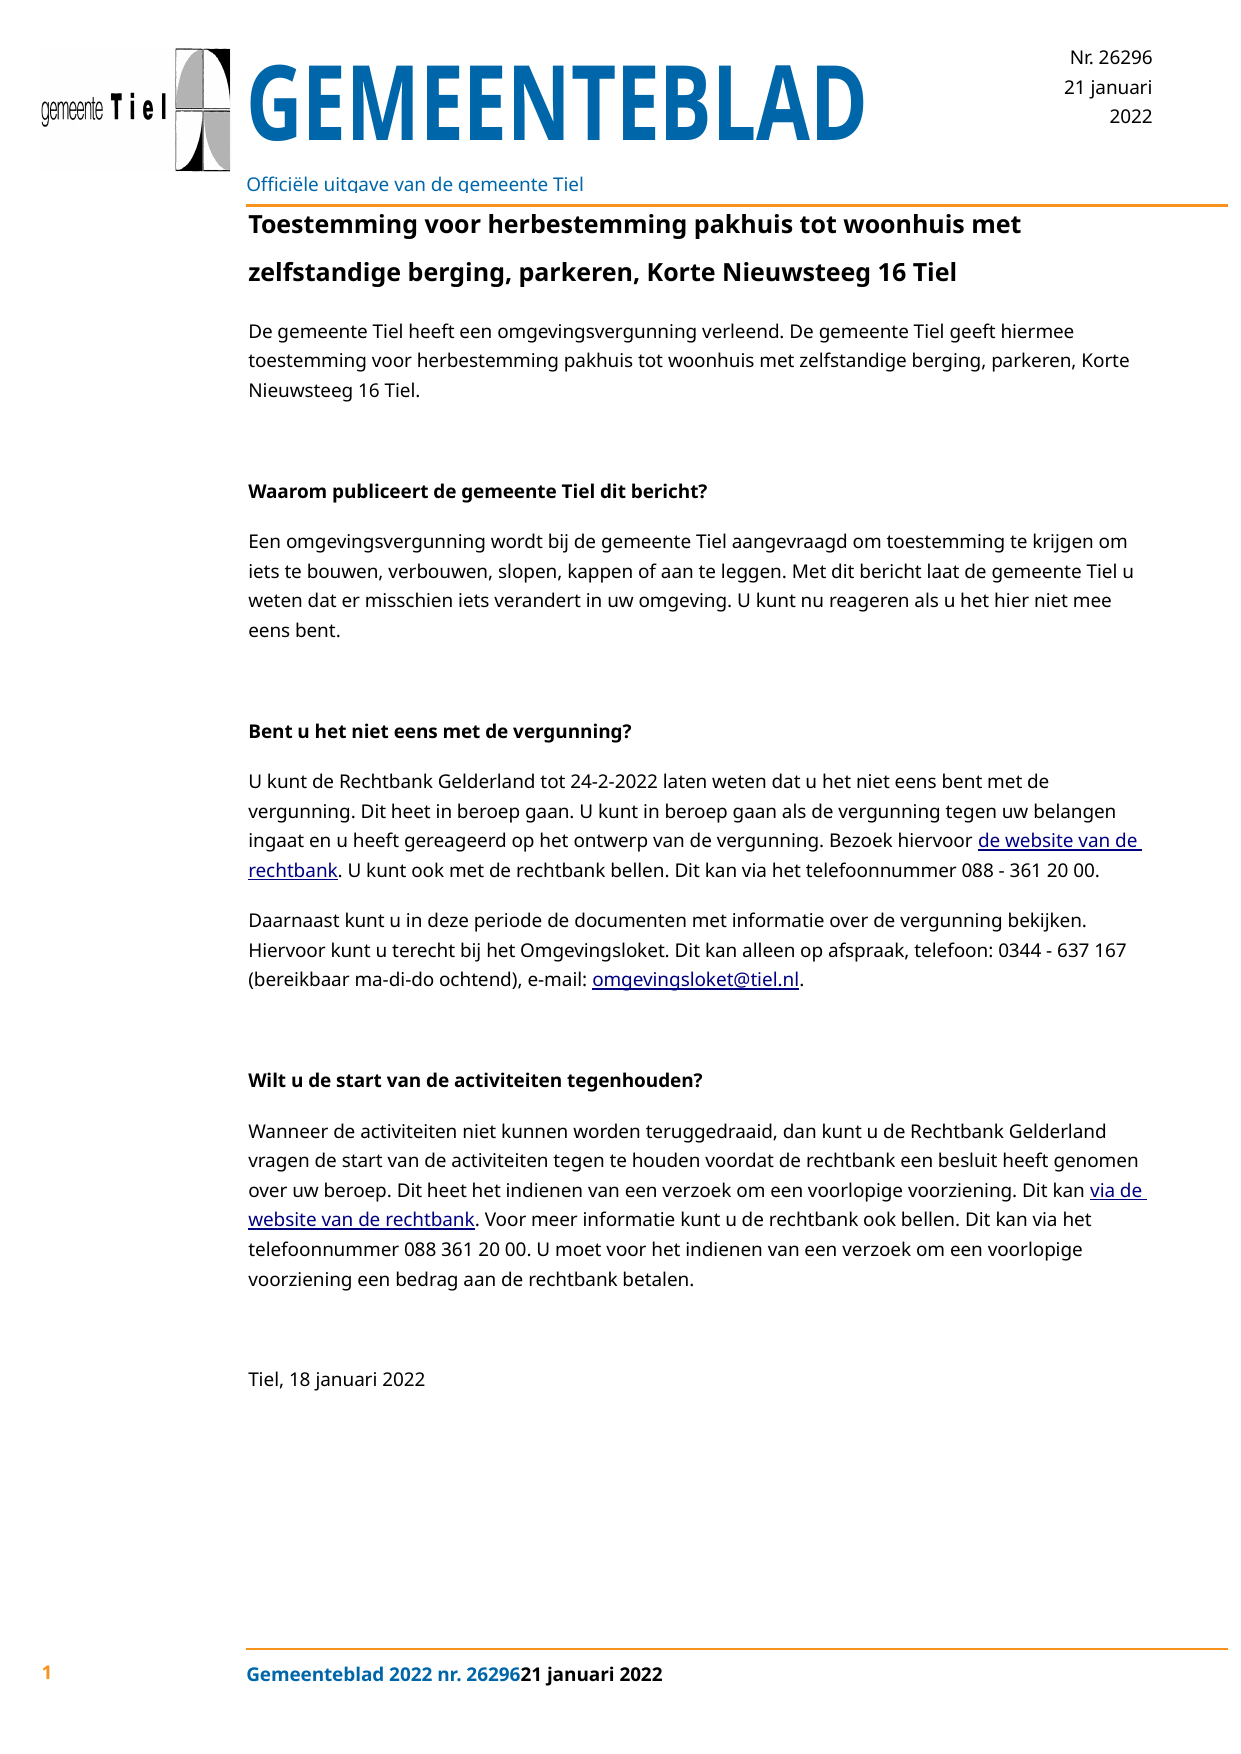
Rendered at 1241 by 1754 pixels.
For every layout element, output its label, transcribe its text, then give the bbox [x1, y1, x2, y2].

text Bent u het niet eens met de vergunning? [248, 718, 1152, 744]
text Een omgevingsvergunning wordt bij de gemeente Tiel aangevraagd om toestemming te krijgen om iets te bouwen, verbouwen, slopen, kappen of aan te leggen. Met dit bericht laat de gemeente Tiel u weten dat er misschien iets verandert in uw omgeving. U kunt nu reageren als u het hier niet mee eens bent. [248, 528, 1152, 643]
picture [41, 47, 231, 172]
text Toestemming voor herbestemming pakhuis tot woonhuis met zelfstandige berging, parkeren, Korte Nieuwsteeg 16 Tiel [248, 207, 1152, 288]
text U kunt de Rechtbank Gelderland tot 24-2-2022 laten weten dat u het niet eens bent met de vergunning. Dit heet in beroep gaan. U kunt in beroep gaan als de vergunning tegen uw belangen ingaat en u heeft gereageerd op het ontwerp van de vergunning. Bezoek hiervoor de website van de rechtbank. U kunt ook met de rechtbank bellen. Dit kan via het telefoonnummer 088 - 361 20 00. [248, 768, 1152, 883]
text Daarnaast kunt u in deze periode de documenten met informatie over de vergunning bekijken. Hiervoor kunt u terecht bij het Omgevingsloket. Dit kan alleen op afspraak, telefoon: 0344 - 637 167 (bereikbaar ma-di-do ochtend), e-mail: omgevingsloket@tiel.nl. [248, 907, 1152, 992]
text Wilt u de start van de activiteiten tegenhouden? [248, 1067, 1152, 1093]
text De gemeente Tiel heeft een omgevingsvergunning verleend. De gemeente Tiel geeft hiermee toestemming voor herbestemming pakhuis tot woonhuis met zelfstandige berging, parkeren, Korte Nieuwsteeg 16 Tiel. [248, 318, 1152, 403]
text Tiel, 18 januari 2022 [248, 1367, 1152, 1392]
text Wanneer de activiteiten niet kunnen worden teruggedraaid, dan kunt u de Rechtbank Gelderland vragen de start van de activiteiten tegen te houden voordat de rechtbank een besluit heeft genomen over uw beroep. Dit heet het indienen van een verzoek om een voorlopige voorziening. Dit kan via de website van de rechtbank. Voor meer informatie kunt u de rechtbank ook bellen. Dit kan via het telefoonnummer 088 361 20 00. U moet voor het indienen van een verzoek om een voorlopige voorziening een bedrag aan de rechtbank betalen. [248, 1118, 1152, 1292]
text Waarom publiceert de gemeente Tiel dit bericht? [248, 478, 1152, 504]
